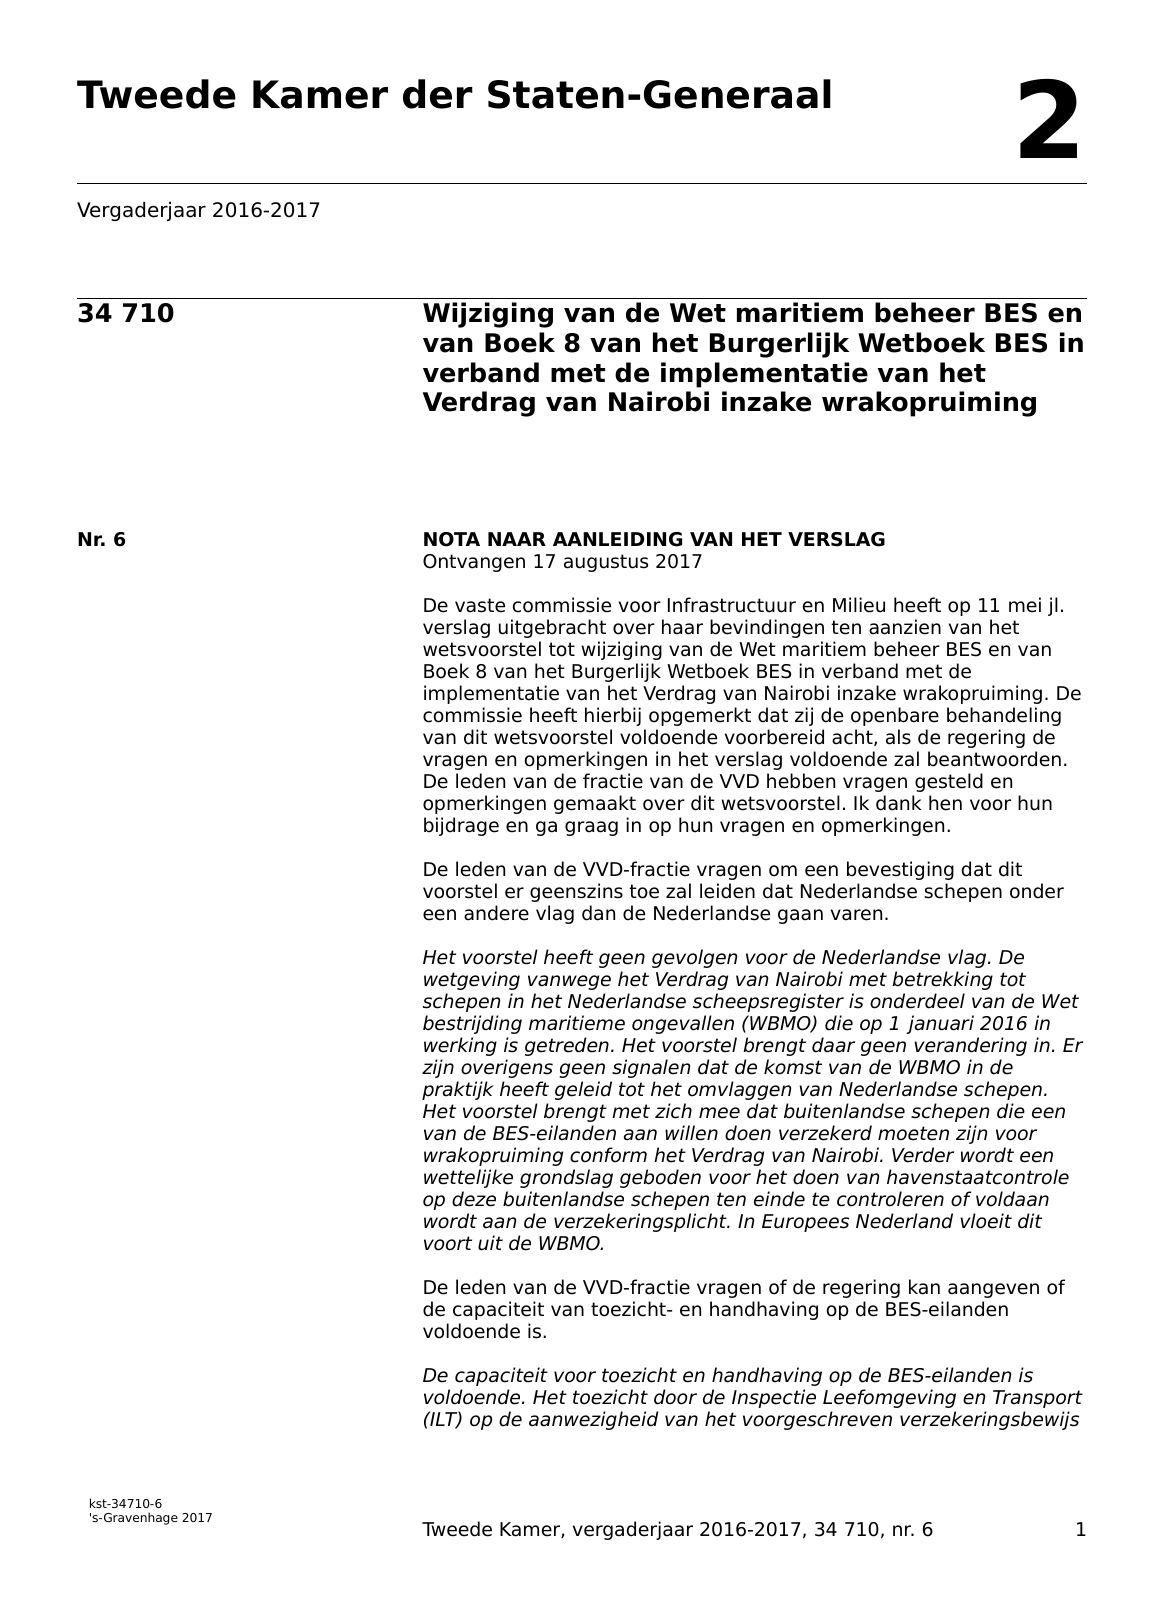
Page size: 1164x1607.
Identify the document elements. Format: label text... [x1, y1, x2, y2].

text De leden van de VVD-fractie vragen om een bevestiging dat dit voorstel er geenszins toe zal leiden dat Nederlandse schepen onder een andere vlag dan de Nederlandse gaan varen. [422, 859, 1087, 925]
text De capaciteit voor toezicht en handhaving op de BES-eilanden is voldoende. Het toezicht door de Inspectie Leefomgeving en Transport (ILT) op de aanwezigheid van het voorgeschreven verzekeringsbewijs [422, 1365, 1087, 1431]
text Het voorstel brengt met zich mee dat buitenlandse schepen die een van de BES-eilanden aan willen doen verzekerd moeten zijn voor wrakopruiming conform het Verdrag van Nairobi. Verder wordt een wettelijke grondslag geboden voor het doen van havenstaatcontrole op deze buitenlandse schepen ten einde te controleren of voldaan wordt aan de verzekeringsplicht. In Europees Nederland vloeit dit voort uit de WBMO. [422, 1101, 1087, 1255]
table_header 2 [886, 59, 1087, 183]
text kst-34710-6 [88, 1497, 323, 1511]
text De vaste commissie voor Infrastructuur en Milieu heeft op 11 mei jl. verslag uitgebracht over haar bevindingen ten aanzien van het wetsvoorstel tot wijziging van de Wet maritiem beheer BES en van Boek 8 van het Burgerlijk Wetboek BES in verband met de implementatie van het Verdrag van Nairobi inzake wrakopruiming. De commissie heeft hierbij opgemerkt dat zij de openbare behandeling van dit wetsvoorstel voldoende voorbereid acht, als de regering de vragen en opmerkingen in het verslag voldoende zal beantwoorden. De leden van de fractie van de VVD hebben vragen gesteld en opmerkingen gemaakt over dit wetsvoorstel. Ik dank hen voor hun bijdrage en ga graag in op hun vragen en opmerkingen. [422, 595, 1087, 837]
text Het voorstel heeft geen gevolgen voor de Nederlandse vlag. De wetgeving vanwege het Verdrag van Nairobi met betrekking tot schepen in het Nederlandse scheepsregister is onderdeel van de Wet bestrijding maritieme ongevallen (WBMO) die op 1 januari 2016 in werking is getreden. Het voorstel brengt daar geen verandering in. Er zijn overigens geen signalen dat de komst van de WBMO in de praktijk heeft geleid tot het omvlaggen van Nederlandse schepen. [422, 947, 1087, 1101]
table_header Tweede Kamer der Staten-Generaal [77, 59, 886, 183]
text 's-Gravenhage 2017 [88, 1511, 323, 1525]
text De leden van de VVD-fractie vragen of de regering kan aangeven of de capaciteit van toezicht- en handhaving op de BES-eilanden voldoende is. [422, 1277, 1087, 1343]
table_cell Vergaderjaar 2016-2017 [77, 184, 1087, 298]
subtitle 34 710 Wijziging van de Wet maritiem beheer BES en van Boek 8 van het Burgerlijk Wetboek BES in verband met de implementatie van het Verdrag van Nairobi inzake wrakopruiming [77, 299, 1087, 418]
text Ontvangen 17 augustus 2017 [422, 551, 1087, 573]
subtitle Nr. 6 NOTA NAAR AANLEIDING VAN HET VERSLAG [77, 529, 1087, 551]
